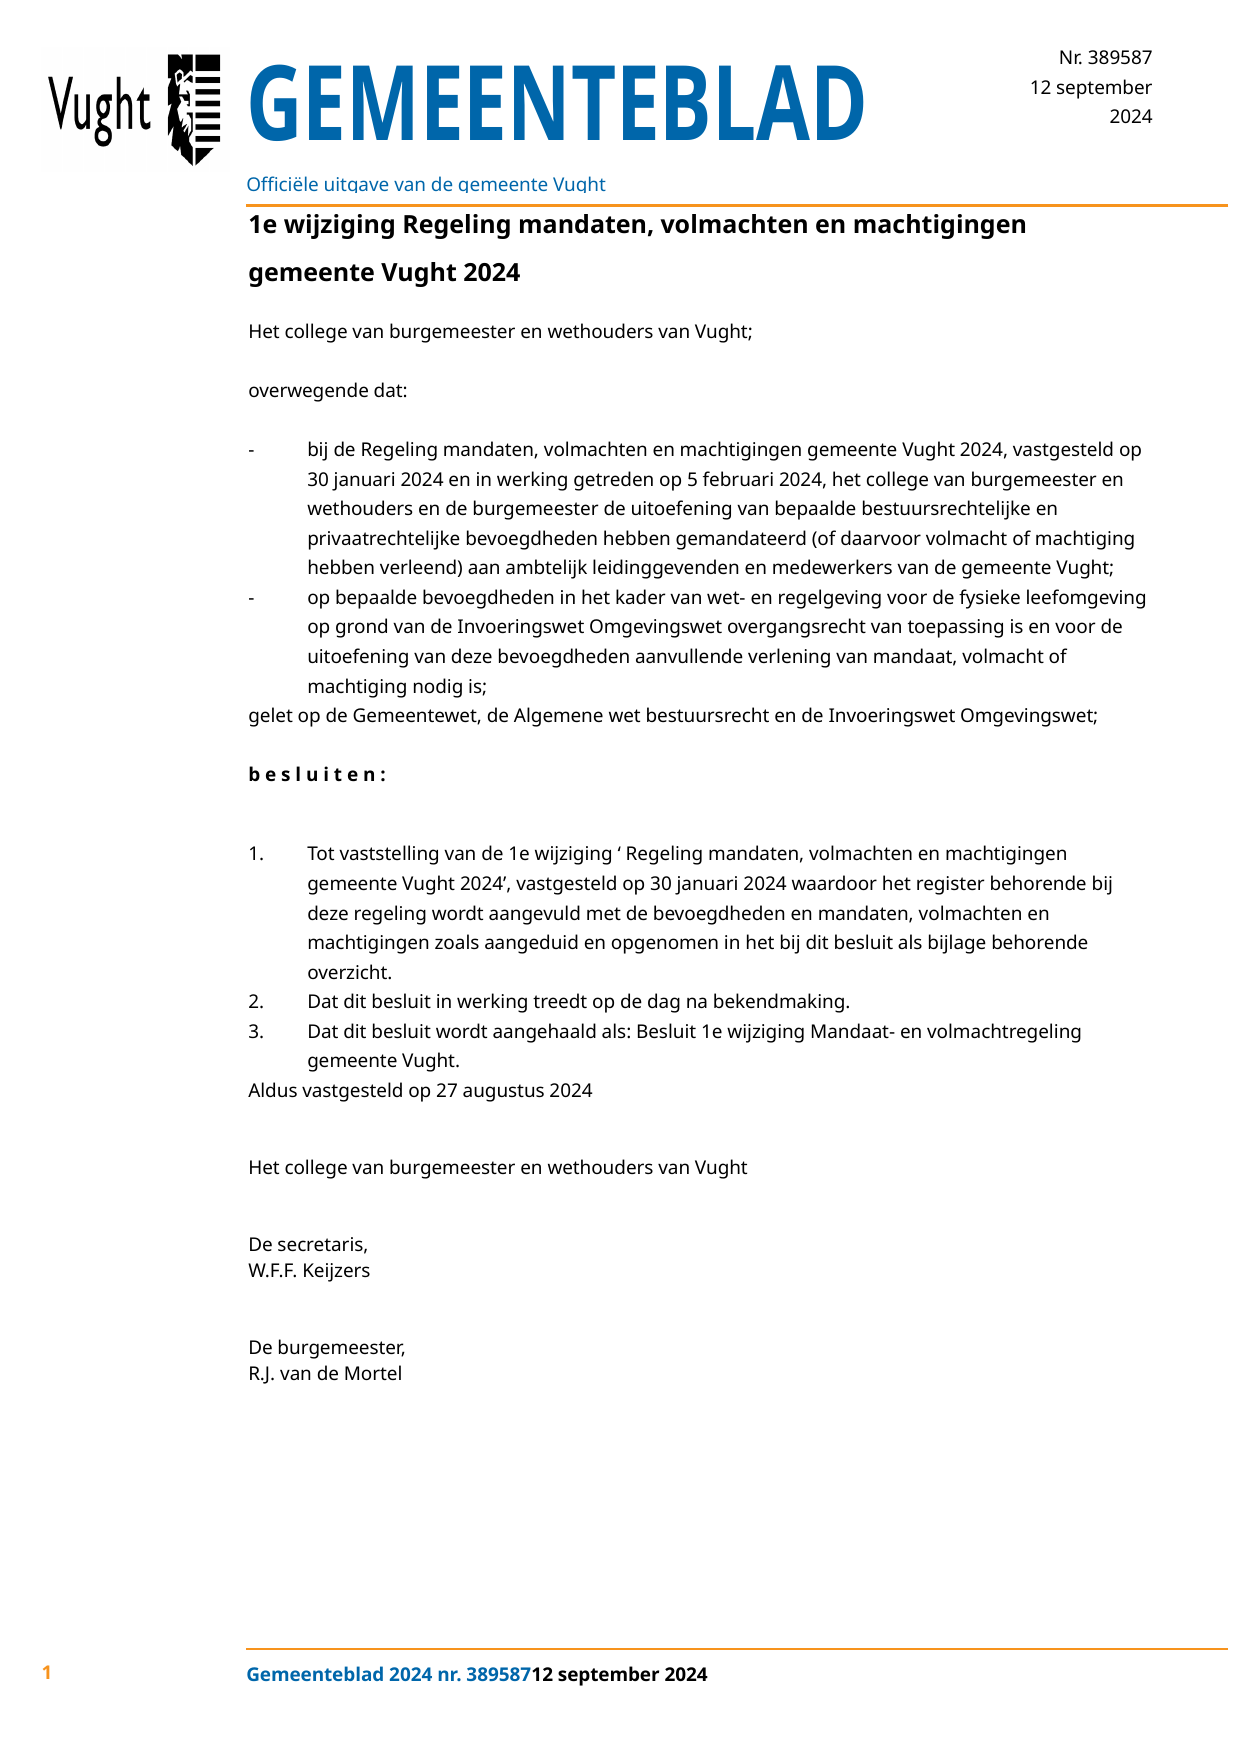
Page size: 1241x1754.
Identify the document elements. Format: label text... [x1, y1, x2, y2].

text overwegende dat: [248, 377, 1152, 403]
list Dat dit besluit wordt aangehaald als: Besluit 1e wijziging Mandaat- en volmachtregeling gemeente Vught. [248, 1018, 1152, 1073]
text R.J. van de Mortel [248, 1360, 1152, 1386]
picture [41, 47, 231, 172]
text De secretaris, [248, 1232, 1152, 1257]
text b e s l u i t e n : [248, 762, 1152, 787]
text W.F.F. Keijzers [248, 1257, 1152, 1283]
list bij de Regeling mandaten, volmachten en machtigingen gemeente Vught 2024, vastgesteld op 30 januari 2024 en in werking getreden op 5 februari 2024, het college van burgemeester en wethouders en de burgemeester de uitoefening van bepaalde bestuursrechtelijke en privaatrechtelijke bevoegdheden hebben gemandateerd (of daarvoor volmacht of machtiging hebben verleend) aan ambtelijk leidinggevenden en medewerkers van de gemeente Vught; [248, 436, 1152, 580]
list Tot vaststelling van de 1e wijziging ‘ Regeling mandaten, volmachten en machtigingen gemeente Vught 2024’, vastgesteld op 30 januari 2024 waardoor het register behorende bij deze regeling wordt aangevuld met de bevoegdheden en mandaten, volmachten en machtigingen zoals aangeduid en opgenomen in het bij dit besluit als bijlage behorende overzicht. [248, 841, 1152, 984]
text 1e wijziging Regeling mandaten, volmachten en machtigingen gemeente Vught 2024 [248, 207, 1152, 288]
list op bepaalde bevoegdheden in het kader van wet- en regelgeving voor de fysieke leefomgeving op grond van de Invoeringswet Omgevingswet overgangsrecht van toepassing is en voor de uitoefening van deze bevoegdheden aanvullende verlening van mandaat, volmacht of machtiging nodig is; [248, 584, 1152, 699]
text gelet op de Gemeentewet, de Algemene wet bestuursrecht en de Invoeringswet Omgevingswet; [248, 702, 1152, 728]
text Aldus vastgesteld op 27 augustus 2024 [248, 1077, 1152, 1103]
list Dat dit besluit in werking treedt op de dag na bekendmaking. [248, 988, 1152, 1014]
text Het college van burgemeester en wethouders van Vught [248, 1154, 1152, 1180]
text Het college van burgemeester en wethouders van Vught; [248, 318, 1152, 344]
text De burgemeester, [248, 1334, 1152, 1360]
